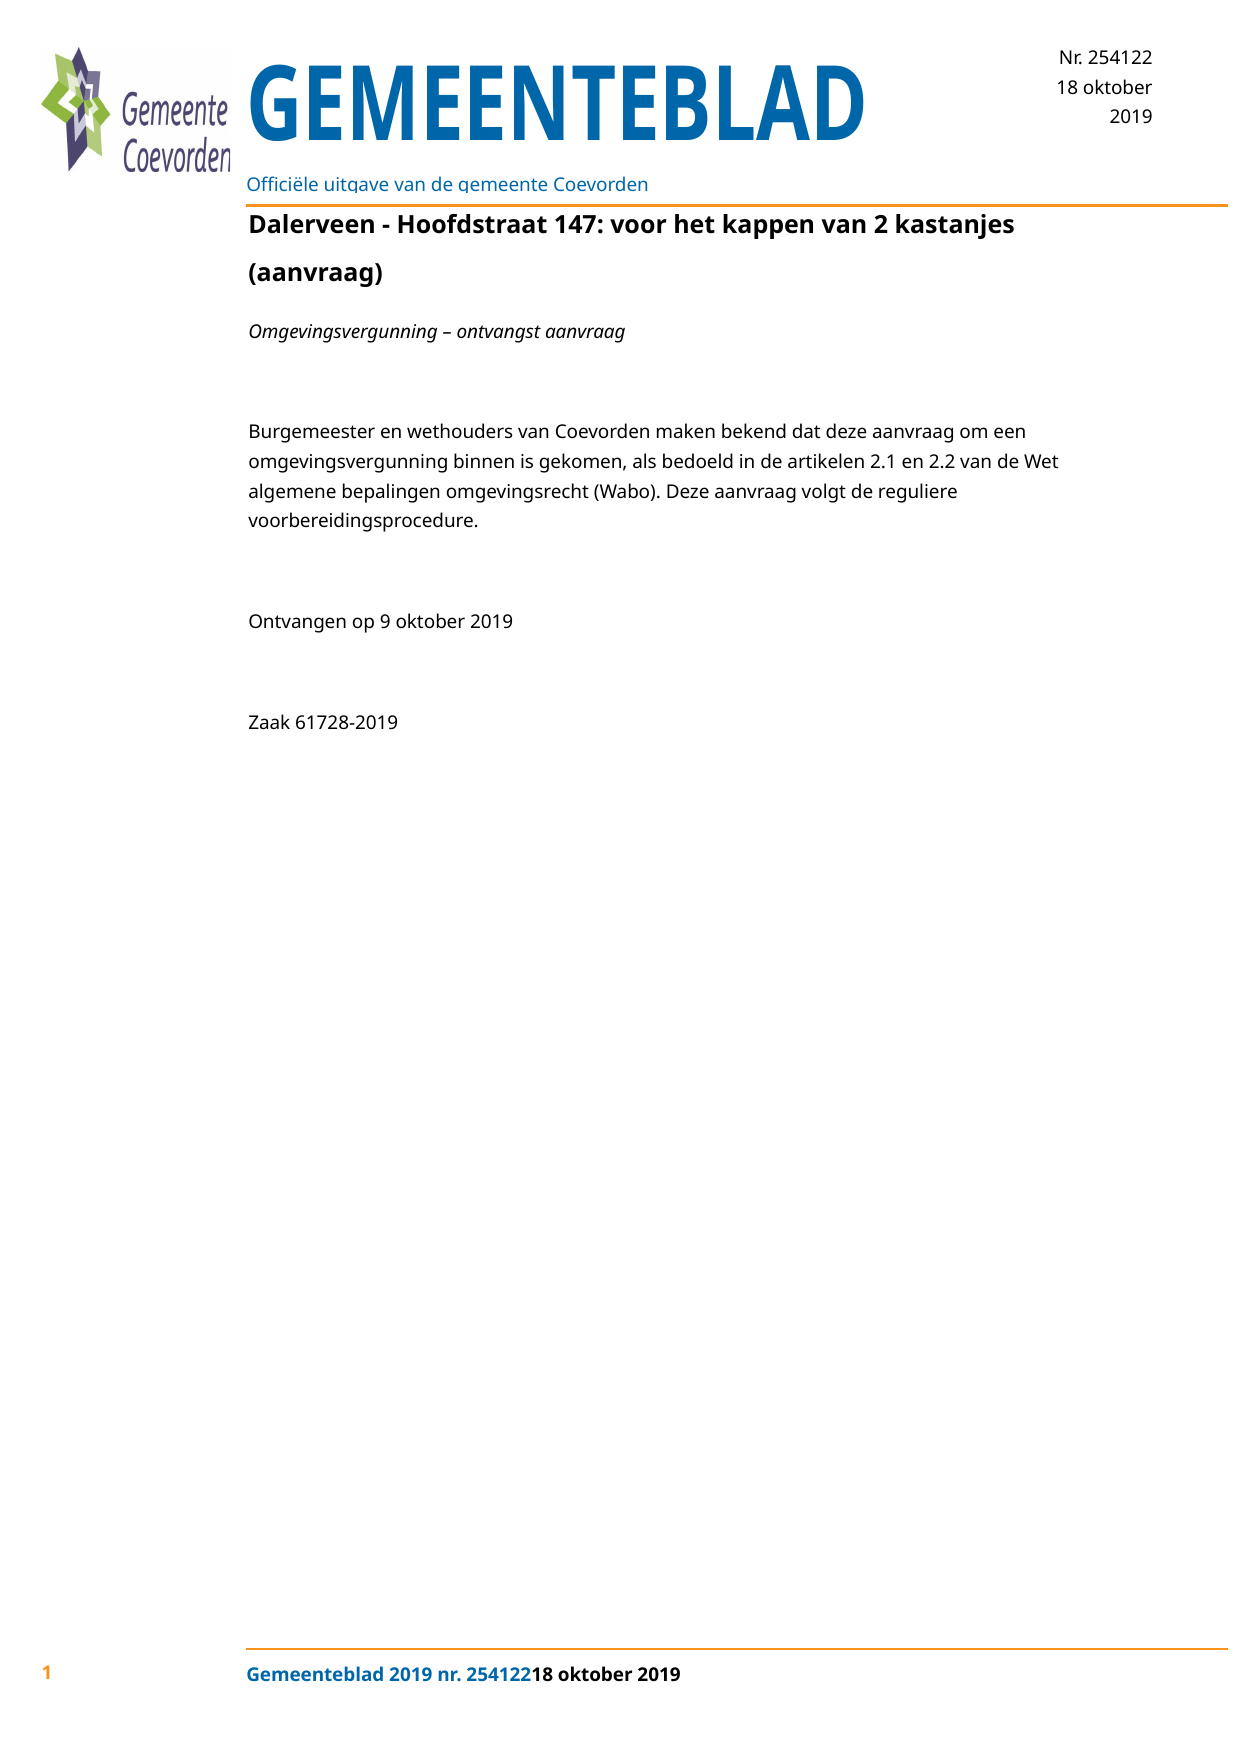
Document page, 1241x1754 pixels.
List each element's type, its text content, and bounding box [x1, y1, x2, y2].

text Omgevingsvergunning – ontvangst aanvraag [248, 318, 1152, 344]
text Dalerveen - Hoofdstraat 147: voor het kappen van 2 kastanjes (aanvraag) [248, 207, 1152, 288]
text Burgemeester en wethouders van Coevorden maken bekend dat deze aanvraag om een omgevingsvergunning binnen is gekomen, als bedoeld in de artikelen 2.1 en 2.2 van de Wet algemene bepalingen omgevingsrecht (Wabo). Deze aanvraag volgt de reguliere voorbereidingsprocedure. [248, 419, 1152, 533]
text Zaak 61728-2019 [248, 709, 1152, 735]
text Ontvangen op 9 oktober 2019 [248, 608, 1152, 634]
picture [41, 47, 231, 172]
